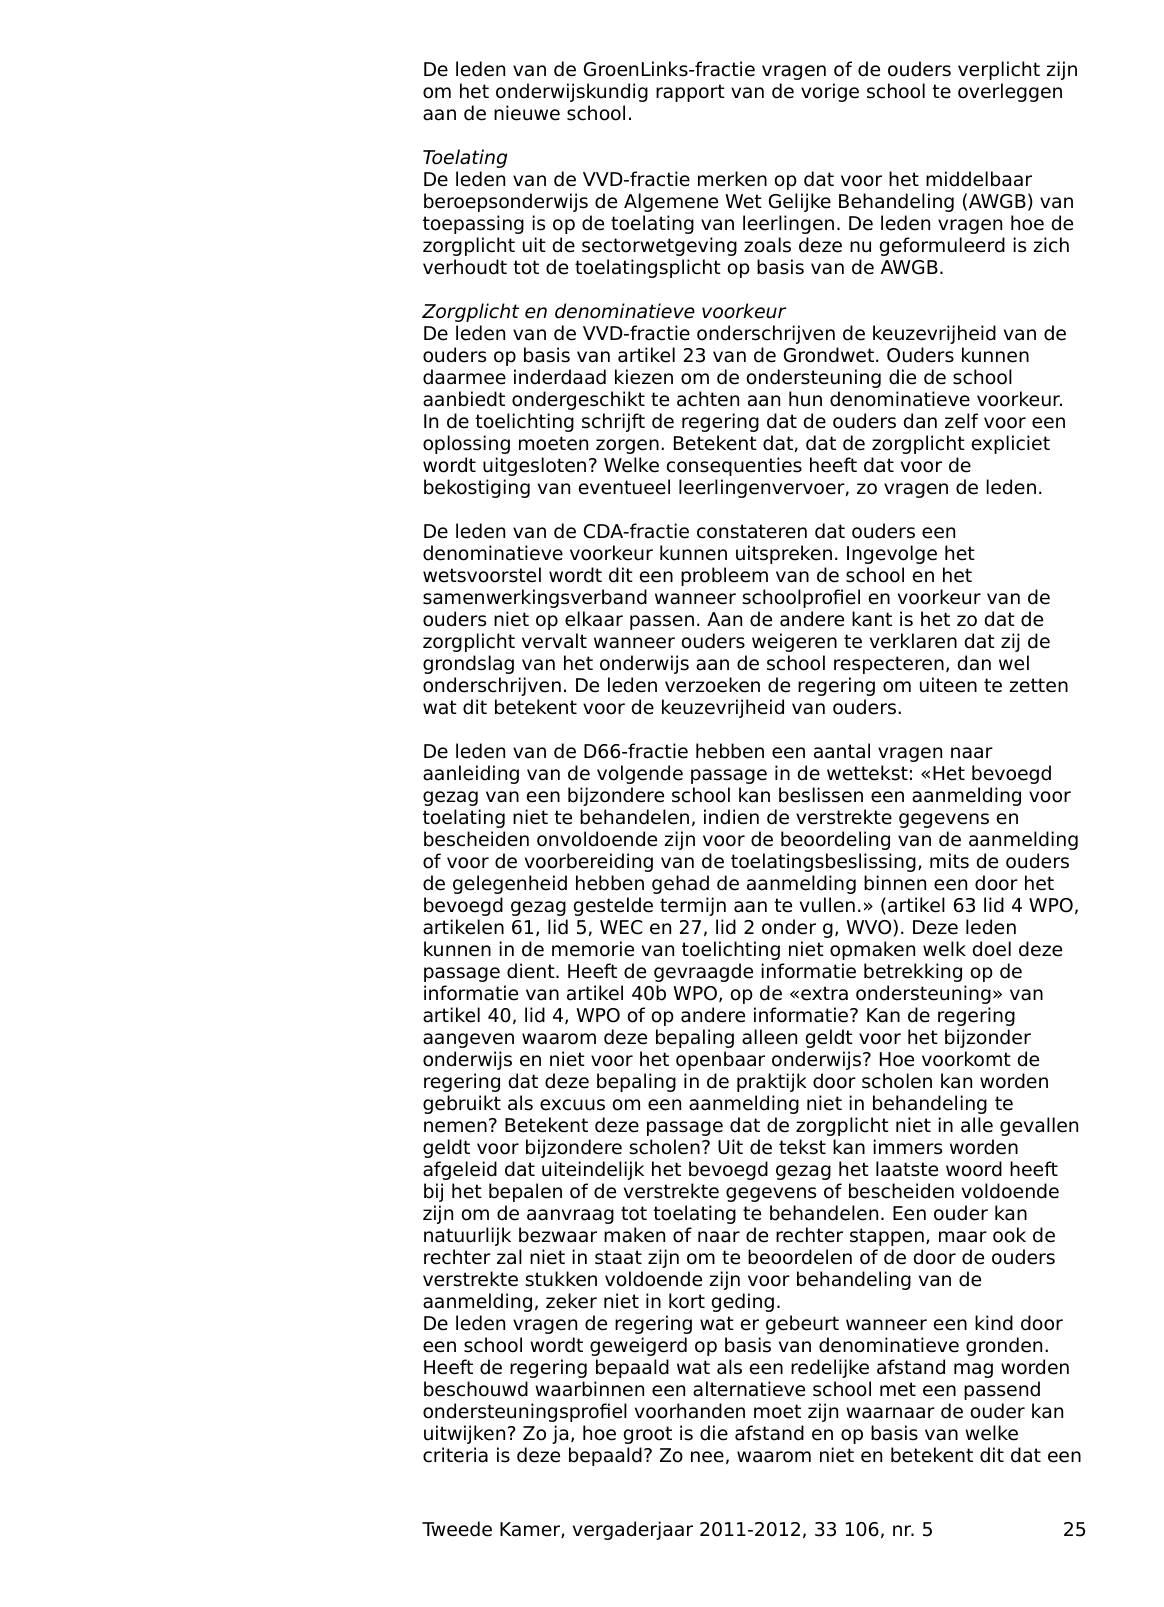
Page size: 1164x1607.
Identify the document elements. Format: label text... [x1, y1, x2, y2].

text De leden van de VVD-fractie merken op dat voor het middelbaar beroepsonderwijs de Algemene Wet Gelijke Behandeling (AWGB) van toepassing is op de toelating van leerlingen. De leden vragen hoe de zorgplicht uit de sectorwetgeving zoals deze nu geformuleerd is zich verhoudt tot de toelatingsplicht op basis van de AWGB. [422, 169, 1087, 279]
text De leden van de GroenLinks-fractie vragen of de ouders verplicht zijn om het onderwijskundig rapport van de vorige school te overleggen aan de nieuwe school. [422, 59, 1087, 125]
text De leden vragen de regering wat er gebeurt wanneer een kind door een school wordt geweigerd op basis van denominatieve gronden. Heeft de regering bepaald wat als een redelijke afstand mag worden beschouwd waarbinnen een alternatieve school met een passend ondersteuningsprofiel voorhanden moet zijn waarnaar de ouder kan uitwijken? Zo ja, hoe groot is die afstand en op basis van welke criteria is deze bepaald? Zo nee, waarom niet en betekent dit dat een [422, 1313, 1087, 1467]
text De leden van de CDA-fractie constateren dat ouders een denominatieve voorkeur kunnen uitspreken. Ingevolge het wetsvoorstel wordt dit een probleem van de school en het samenwerkingsverband wanneer schoolprofiel en voorkeur van de ouders niet op elkaar passen. Aan de andere kant is het zo dat de zorgplicht vervalt wanneer ouders weigeren te verklaren dat zij de grondslag van het onderwijs aan de school respecteren, dan wel onderschrijven. De leden verzoeken de regering om uiteen te zetten wat dit betekent voor de keuzevrijheid van ouders. [422, 521, 1087, 719]
text De leden van de D66-fractie hebben een aantal vragen naar aanleiding van de volgende passage in de wettekst: «Het bevoegd gezag van een bijzondere school kan beslissen een aanmelding voor toelating niet te behandelen, indien de verstrekte gegevens en bescheiden onvoldoende zijn voor de beoordeling van de aanmelding of voor de voorbereiding van de toelatingsbeslissing, mits de ouders de gelegenheid hebben gehad de aanmelding binnen een door het bevoegd gezag gestelde termijn aan te vullen.» (artikel 63 lid 4 WPO, artikelen 61, lid 5, WEC en 27, lid 2 onder g, WVO). Deze leden kunnen in de memorie van toelichting niet opmaken welk doel deze passage dient. Heeft de gevraagde informatie betrekking op de informatie van artikel 40b WPO, op de «extra ondersteuning» van artikel 40, lid 4, WPO of op andere informatie? Kan de regering aangeven waarom deze bepaling alleen geldt voor het bijzonder onderwijs en niet voor het openbaar onderwijs? Hoe voorkomt de regering dat deze bepaling in de praktijk door scholen kan worden gebruikt als excuus om een aanmelding niet in behandeling te nemen? Betekent deze passage dat de zorgplicht niet in alle gevallen geldt voor bijzondere scholen? Uit de tekst kan immers worden afgeleid dat uiteindelijk het bevoegd gezag het laatste woord heeft bij het bepalen of de verstrekte gegevens of bescheiden voldoende zijn om de aanvraag tot toelating te behandelen. Een ouder kan natuurlijk bezwaar maken of naar de rechter stappen, maar ook de rechter zal niet in staat zijn om te beoordelen of de door de ouders verstrekte stukken voldoende zijn voor behandeling van de aanmelding, zeker niet in kort geding. [422, 741, 1087, 1313]
text De leden van de VVD-fractie onderschrijven de keuzevrijheid van de ouders op basis van artikel 23 van de Grondwet. Ouders kunnen daarmee inderdaad kiezen om de ondersteuning die de school aanbiedt ondergeschikt te achten aan hun denominatieve voorkeur. In de toelichting schrijft de regering dat de ouders dan zelf voor een oplossing moeten zorgen. Betekent dat, dat de zorgplicht expliciet wordt uitgesloten? Welke consequenties heeft dat voor de bekostiging van eventueel leerlingenvervoer, zo vragen de leden. [422, 323, 1087, 499]
subtitle Toelating [422, 147, 1087, 169]
subtitle Zorgplicht en denominatieve voorkeur [422, 301, 1087, 323]
